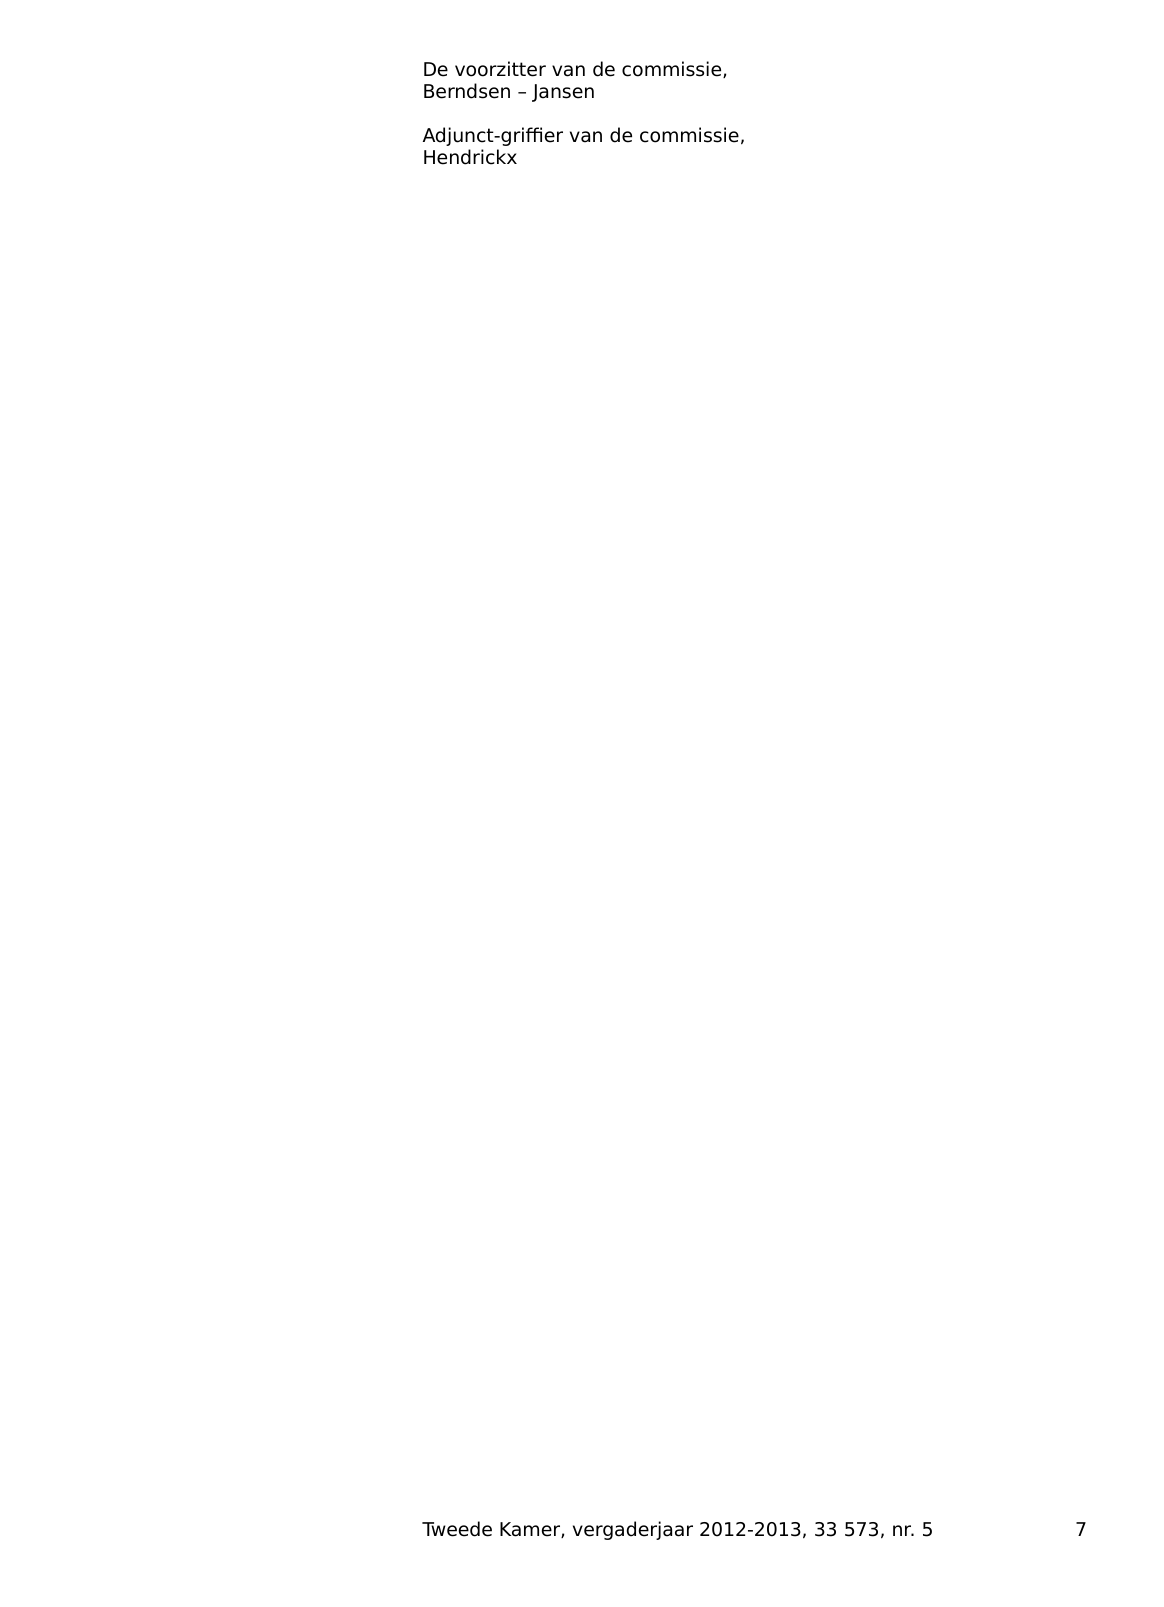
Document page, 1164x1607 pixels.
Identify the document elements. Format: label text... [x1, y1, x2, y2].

text Adjunct-griffier van de commissie, Hendrickx [422, 125, 1087, 169]
text De voorzitter van de commissie, Berndsen – Jansen [422, 59, 1087, 103]
